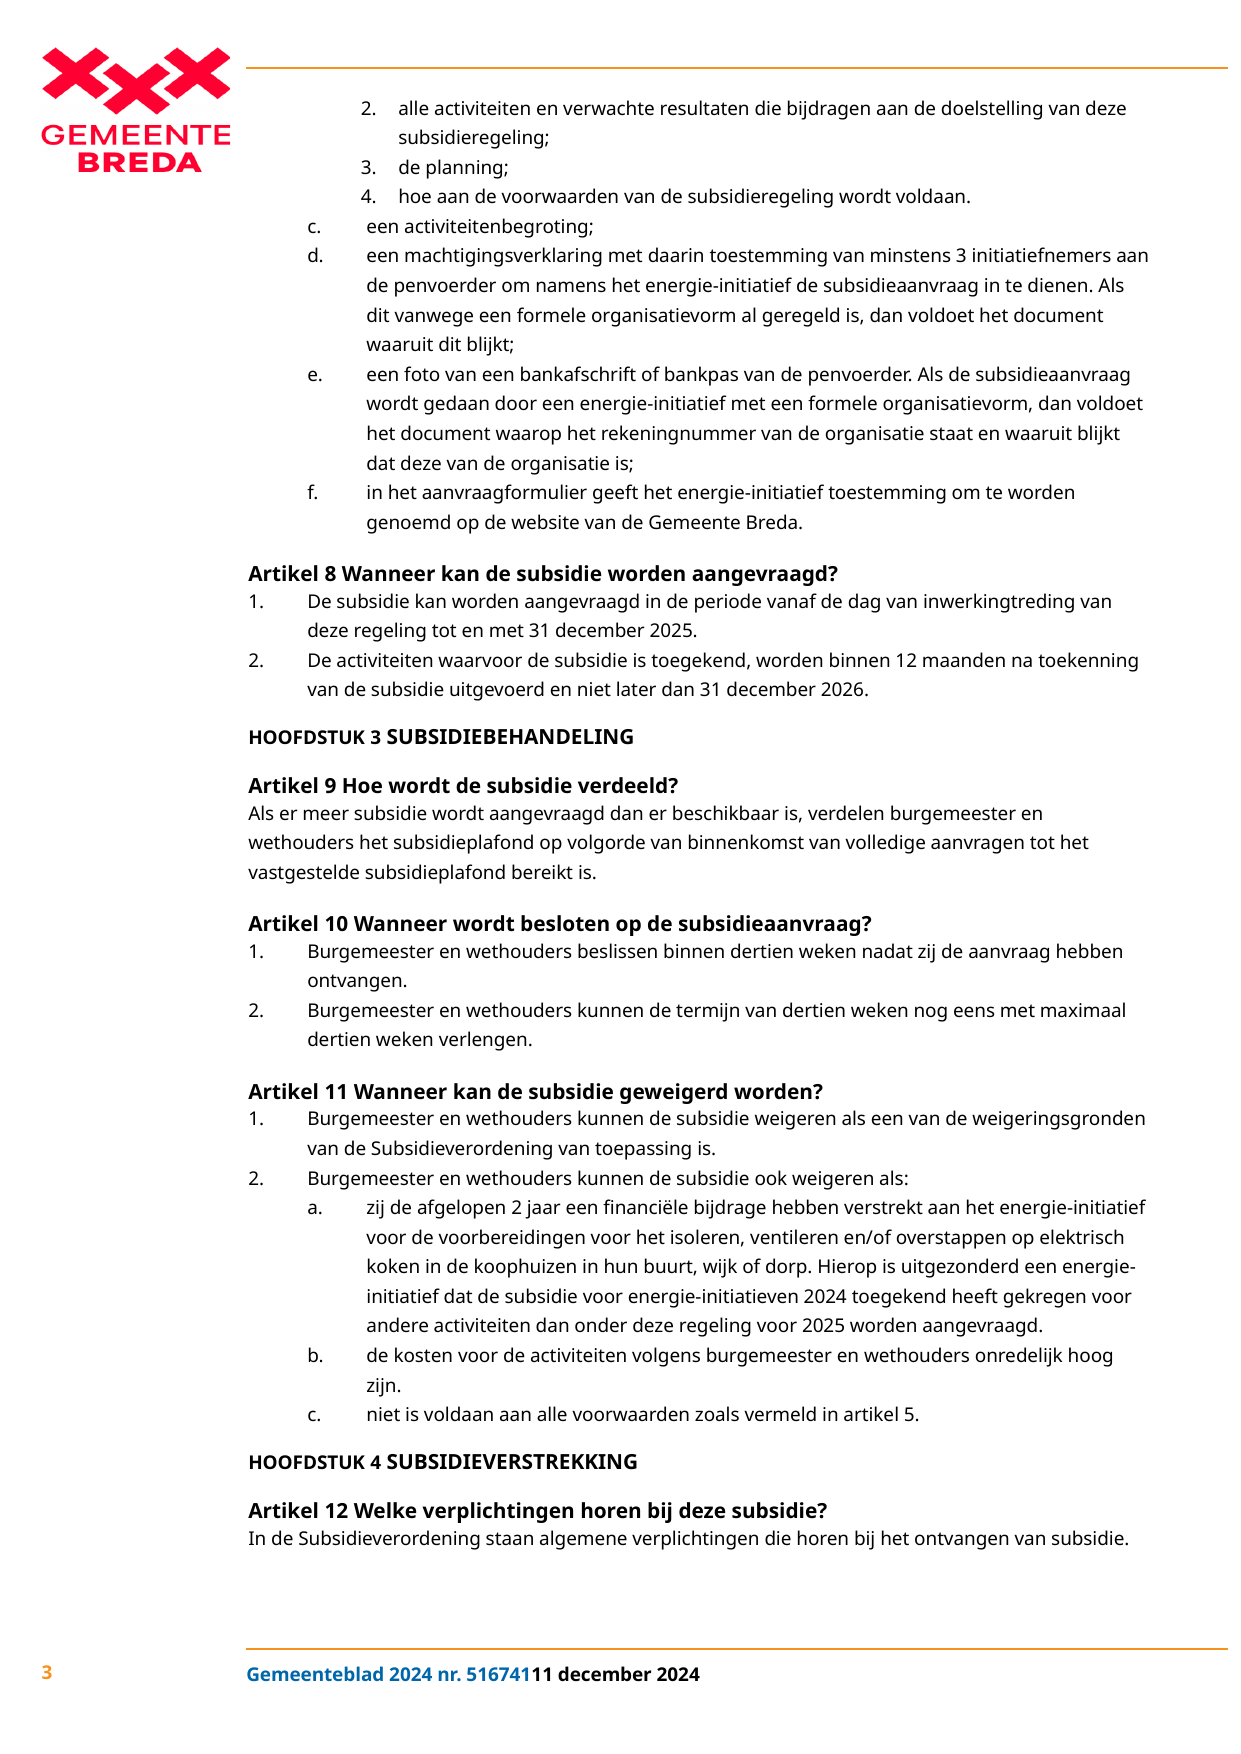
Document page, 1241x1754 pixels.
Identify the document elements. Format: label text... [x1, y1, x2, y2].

list alle activiteiten en verwachte resultaten die bijdragen aan de doelstelling van deze subsidieregeling; [361, 95, 1152, 150]
picture [41, 47, 231, 172]
list zij de afgelopen 2 jaar een financiële bijdrage hebben verstrekt aan het energie-initiatief voor de voorbereidingen voor het isoleren, ventileren en/of overstappen op elektrisch koken in de koophuizen in hun buurt, wijk of dorp. Hierop is uitgezonderd een energie-initiatief dat de subsidie voor energie-initiatieven 2024 toegekend heeft gekregen voor andere activiteiten dan onder deze regeling voor 2025 worden aangevraagd. [307, 1194, 1152, 1338]
text Artikel 11 Wanneer kan de subsidie geweigerd worden? [248, 1077, 1152, 1106]
list De activiteiten waarvoor de subsidie is toegekend, worden binnen 12 maanden na toekenning van de subsidie uitgevoerd en niet later dan 31 december 2026. [248, 647, 1152, 702]
text In de Subsidieverordening staan algemene verplichtingen die horen bij het ontvangen van subsidie. [248, 1525, 1152, 1550]
text Artikel 10 Wanneer wordt besloten op de subsidieaanvraag? [248, 909, 1152, 938]
text Artikel 12 Welke verplichtingen horen bij deze subsidie? [248, 1496, 1152, 1525]
list in het aanvraagformulier geeft het energie-initiatief toestemming om te worden genoemd op de website van de Gemeente Breda. [307, 479, 1152, 535]
list Burgemeester en wethouders kunnen de subsidie weigeren als een van de weigeringsgronden van de Subsidieverordening van toepassing is. [248, 1106, 1152, 1161]
text HOOFDSTUK 3 SUBSIDIEBEHANDELING [248, 722, 1152, 751]
list de planning; [361, 154, 1152, 180]
list De subsidie kan worden aangevraagd in de periode vanaf de dag van inwerkingtreding van deze regeling tot en met 31 december 2025. [248, 588, 1152, 643]
list Burgemeester en wethouders kunnen de subsidie ook weigeren als: [248, 1165, 1152, 1190]
list een machtigingsverklaring met daarin toestemming van minstens 3 initiatiefnemers aan de penvoerder om namens het energie-initiatief de subsidieaanvraag in te dienen. Als dit vanwege een formele organisatievorm al geregeld is, dan voldoet het document waaruit dit blijkt; [307, 243, 1152, 357]
text HOOFDSTUK 4 SUBSIDIEVERSTREKKING [248, 1447, 1152, 1475]
list de kosten voor de activiteiten volgens burgemeester en wethouders onredelijk hoog zijn. [307, 1342, 1152, 1397]
list een foto van een bankafschrift of bankpas van de penvoerder. Als de subsidieaanvraag wordt gedaan door een energie-initiatief met een formele organisatievorm, dan voldoet het document waarop het rekeningnummer van de organisatie staat en waaruit blijkt dat deze van de organisatie is; [307, 361, 1152, 476]
text Als er meer subsidie wordt aangevraagd dan er beschikbaar is, verdelen burgemeester en wethouders het subsidieplafond op volgorde van binnenkomst van volledige aanvragen tot het vastgestelde subsidieplafond bereikt is. [248, 800, 1152, 885]
list Burgemeester en wethouders kunnen de termijn van dertien weken nog eens met maximaal dertien weken verlengen. [248, 997, 1152, 1052]
list Burgemeester en wethouders beslissen binnen dertien weken nadat zij de aanvraag hebben ontvangen. [248, 938, 1152, 993]
list hoe aan de voorwaarden van de subsidieregeling wordt voldaan. [361, 183, 1152, 209]
text Artikel 8 Wanneer kan de subsidie worden aangevraagd? [248, 559, 1152, 588]
list een activiteitenbegroting; [307, 213, 1152, 239]
list niet is voldaan aan alle voorwaarden zoals vermeld in artikel 5. [307, 1401, 1152, 1427]
text Artikel 9 Hoe wordt de subsidie verdeeld? [248, 771, 1152, 800]
